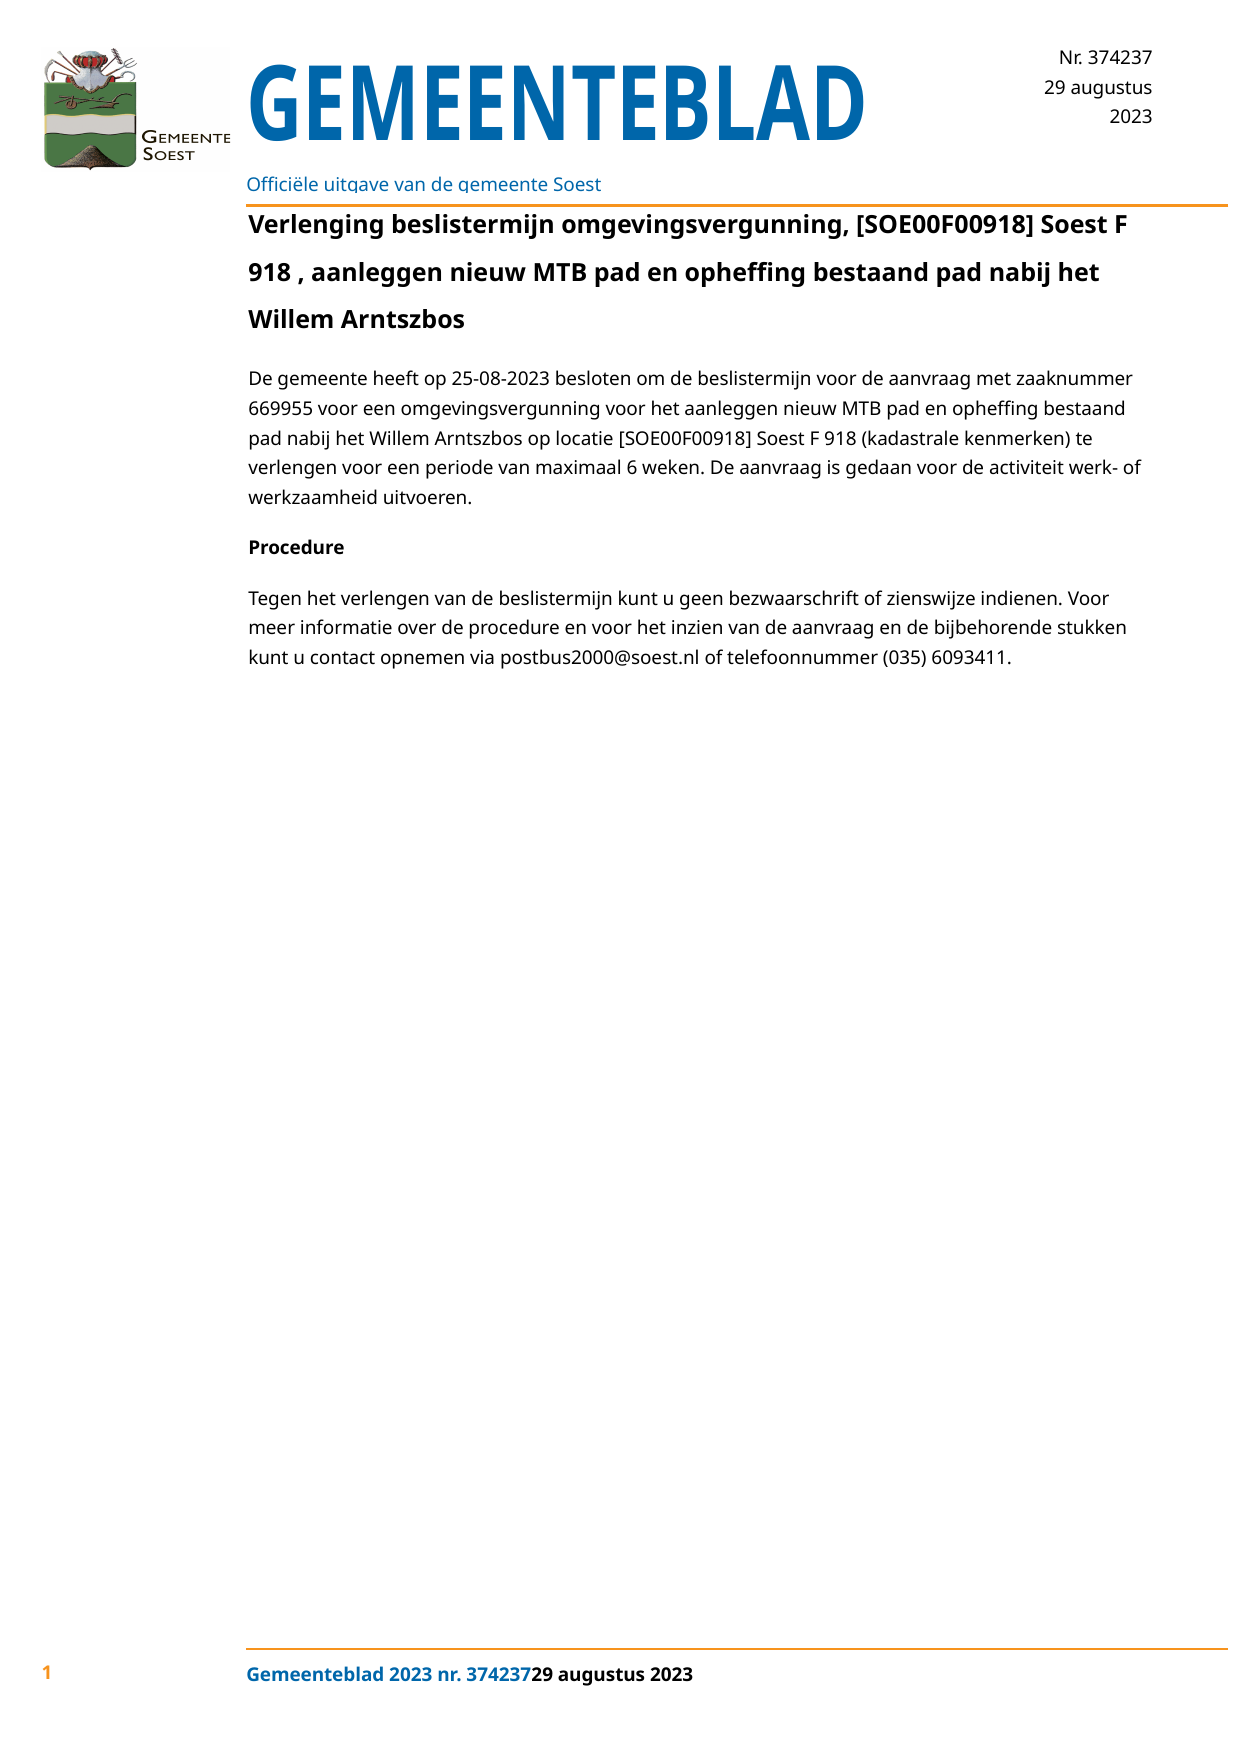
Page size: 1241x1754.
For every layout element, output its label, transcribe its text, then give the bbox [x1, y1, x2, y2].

text Tegen het verlengen van de beslistermijn kunt u geen bezwaarschrift of zienswijze indienen. Voor meer informatie over de procedure en voor het inzien van de aanvraag en de bijbehorende stukken kunt u contact opnemen via postbus2000@soest.nl of telefoonnummer (035) 6093411. [248, 585, 1152, 669]
text De gemeente heeft op 25-08-2023 besloten om de beslistermijn voor de aanvraag met zaaknummer 669955 voor een omgevingsvergunning voor het aanleggen nieuw MTB pad en opheffing bestaand pad nabij het Willem Arntszbos op locatie [SOE00F00918] Soest F 918 (kadastrale kenmerken) te verlengen voor een periode van maximaal 6 weken. De aanvraag is gedaan voor de activiteit werk- of werkzaamheid uitvoeren. [248, 366, 1152, 509]
picture [41, 47, 231, 172]
text Verlenging beslistermijn omgevingsvergunning, [SOE00F00918] Soest F 918 , aanleggen nieuw MTB pad en opheffing bestaand pad nabij het Willem Arntszbos [248, 207, 1152, 336]
text Procedure [248, 534, 1152, 560]
